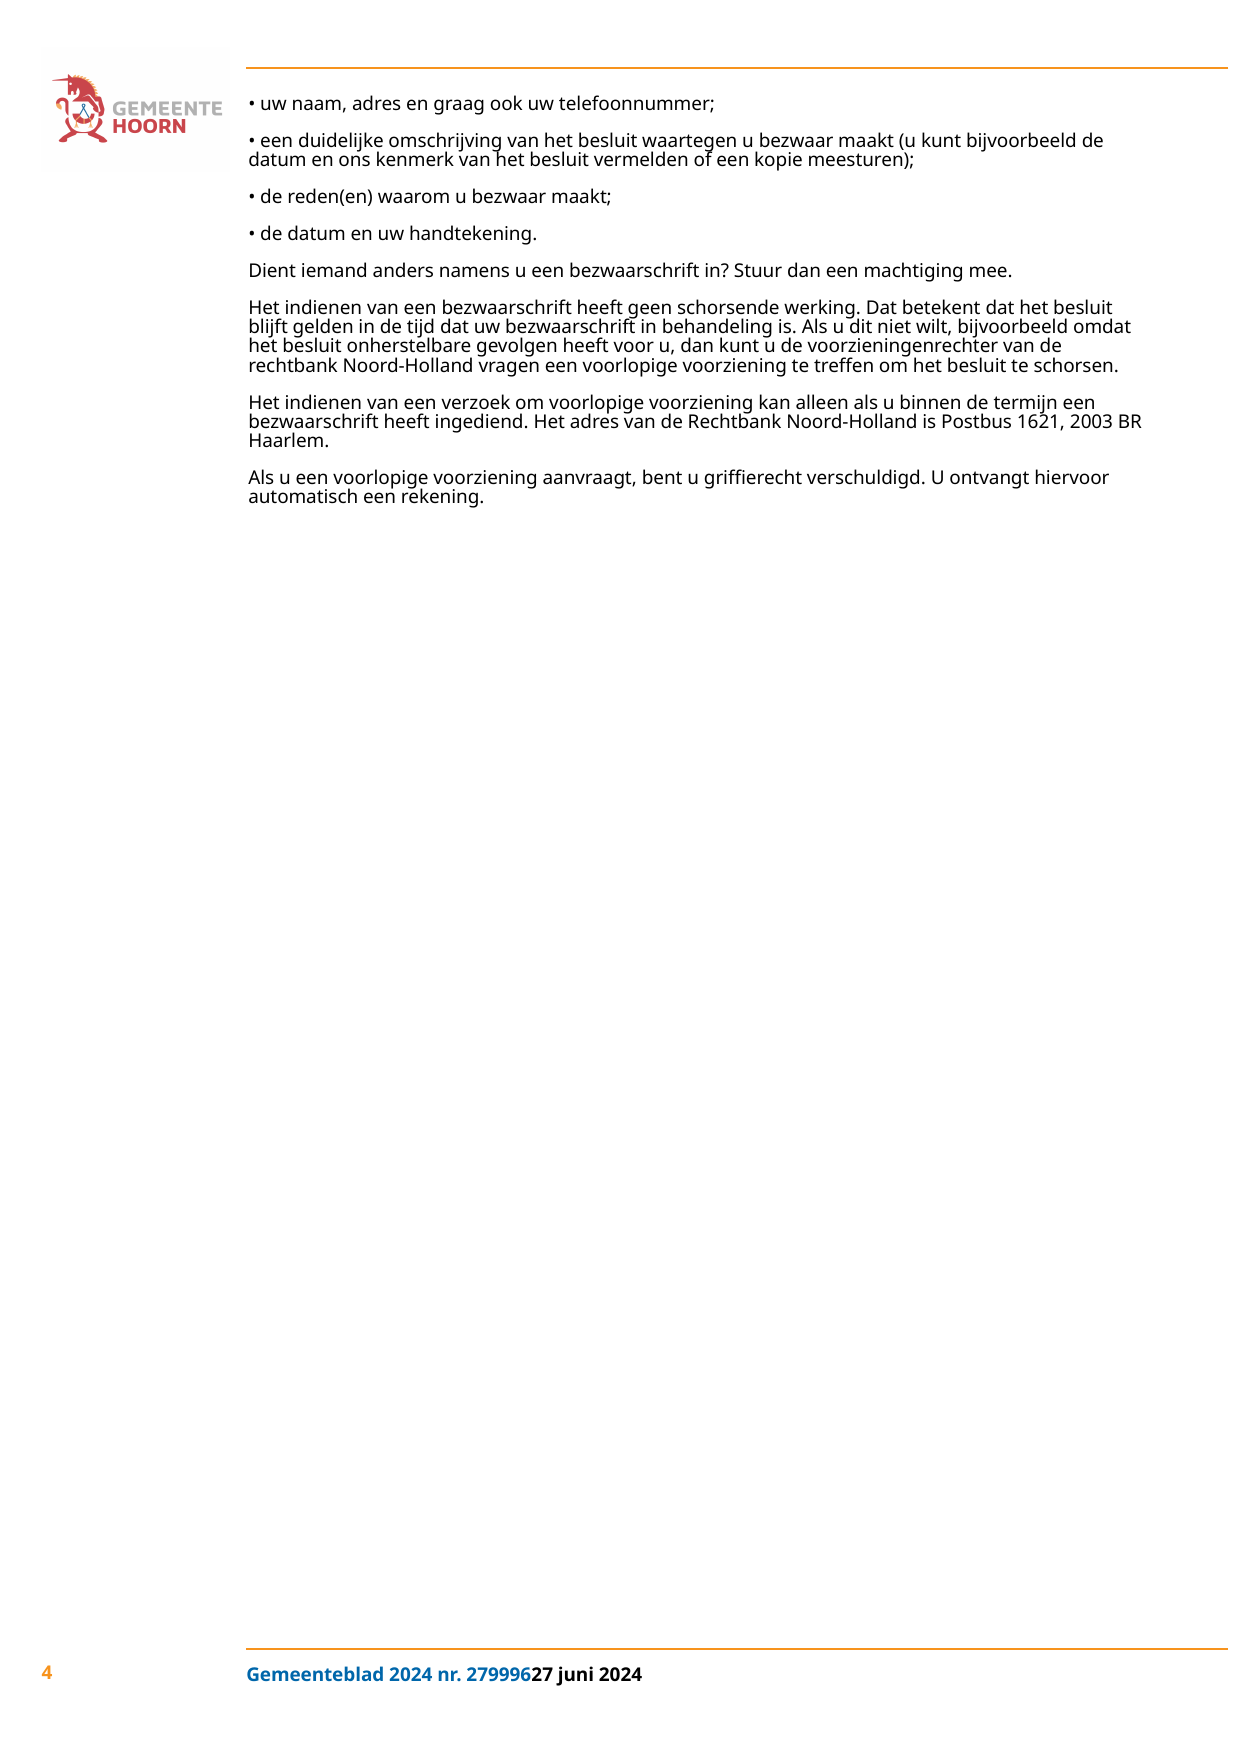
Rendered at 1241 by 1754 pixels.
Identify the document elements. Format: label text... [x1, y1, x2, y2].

text • een duidelijke omschrijving van het besluit waartegen u bezwaar maakt (u kunt bijvoorbeeld de datum en ons kenmerk van het besluit vermelden of een kopie meesturen); [248, 132, 1152, 170]
text • de datum en uw handtekening. [248, 225, 1152, 244]
text Dient iemand anders namens u een bezwaarschrift in? Stuur dan een machtiging mee. [248, 262, 1152, 281]
text Als u een voorlopige voorziening aanvraagt, bent u griffierecht verschuldigd. U ontvangt hiervoor automatisch een rekening. [248, 469, 1152, 508]
text • de reden(en) waarom u bezwaar maakt; [248, 188, 1152, 207]
picture [41, 47, 231, 172]
text Het indienen van een verzoek om voorlopige voorziening kan alleen als u binnen de termijn een bezwaarschrift heeft ingediend. Het adres van de Rechtbank Noord-Holland is Postbus 1621, 2003 BR Haarlem. [248, 394, 1152, 452]
text Het indienen van een bezwaarschrift heeft geen schorsende werking. Dat betekent dat het besluit blijft gelden in de tijd dat uw bezwaarschrift in behandeling is. Als u dit niet wilt, bijvoorbeeld omdat het besluit onherstelbare gevolgen heeft voor u, dan kunt u de voorzieningenrechter van de rechtbank Noord-Holland vragen een voorlopige voorziening te treffen om het besluit te schorsen. [248, 299, 1152, 376]
text • uw naam, adres en graag ook uw telefoonnummer; [248, 95, 1152, 114]
